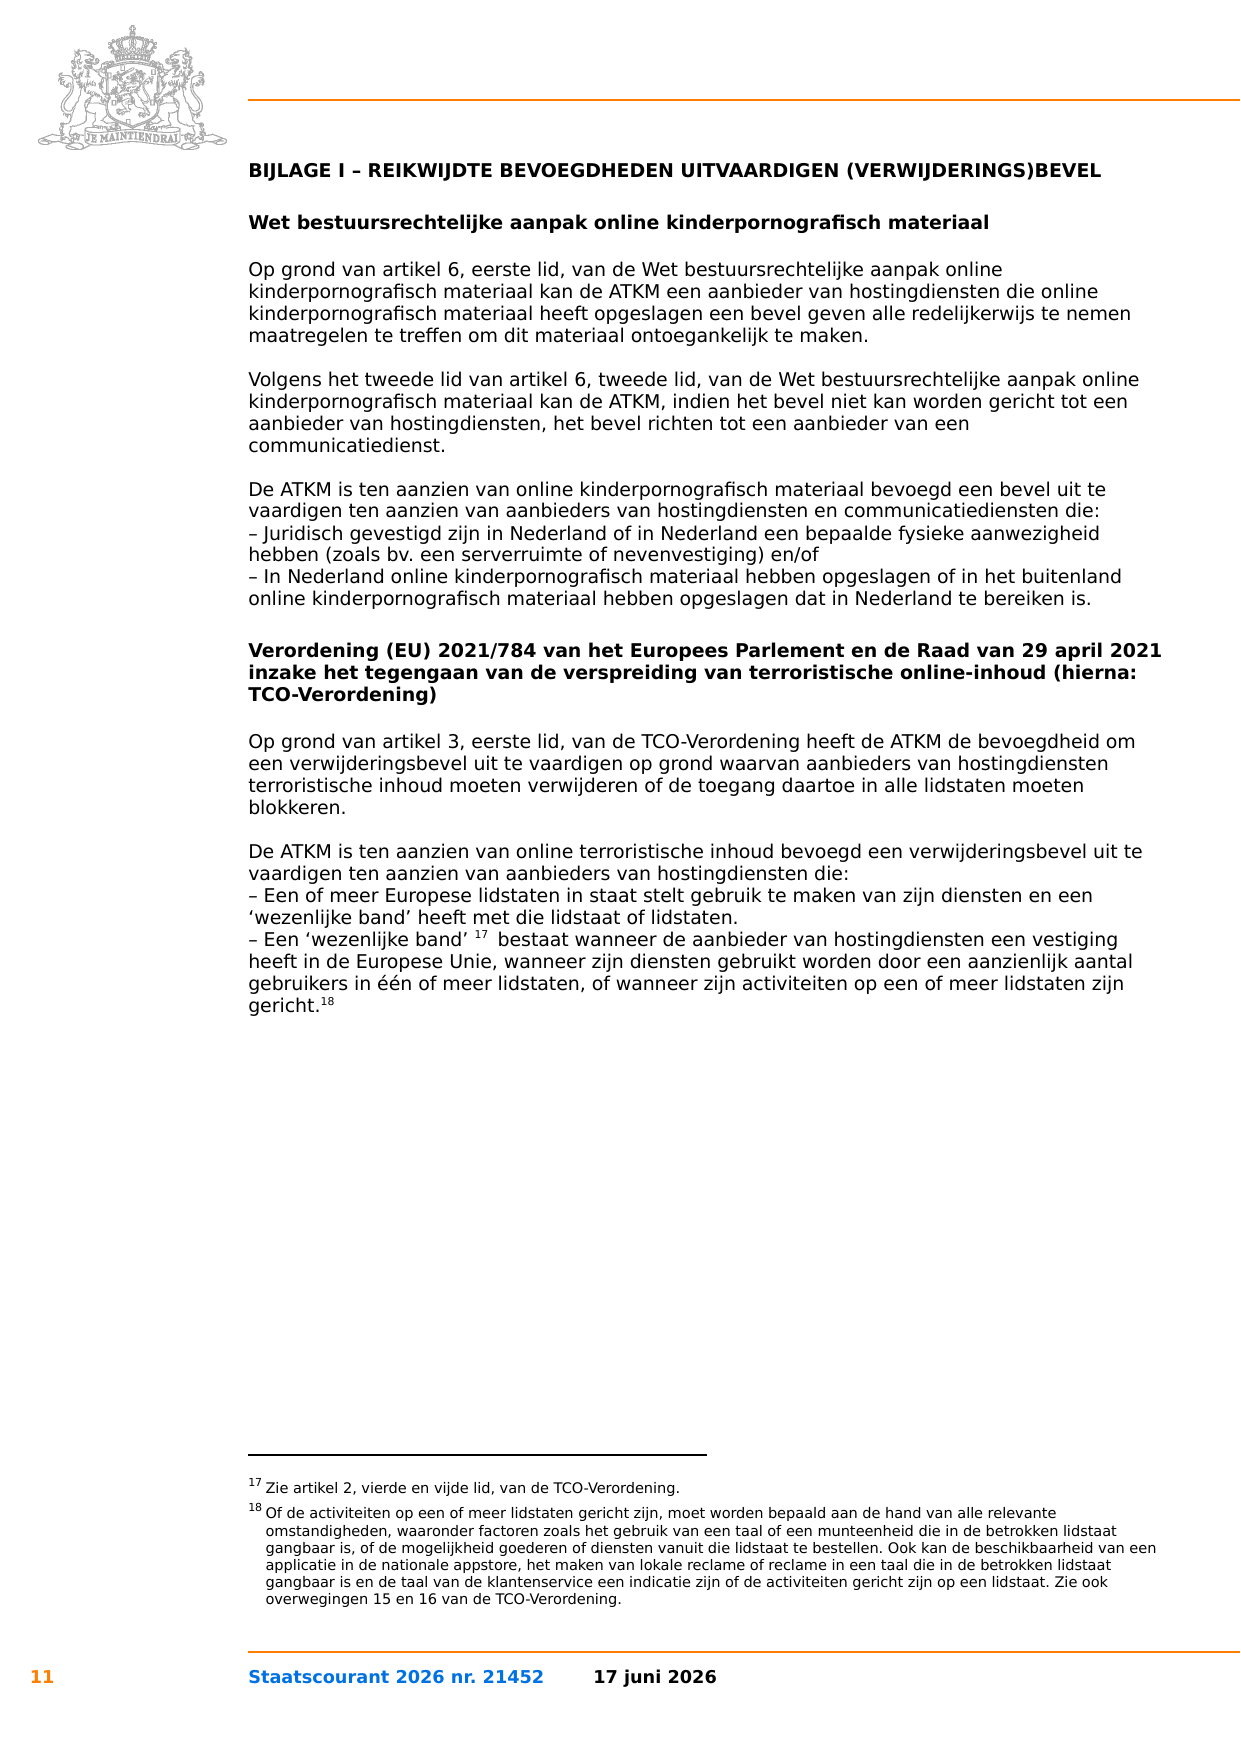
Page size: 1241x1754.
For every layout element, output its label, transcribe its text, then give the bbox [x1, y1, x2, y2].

text Op grond van artikel 3, eerste lid, van de TCO-Verordening heeft de ATKM de bevoegdheid om een verwijderingsbevel uit te vaardigen op grond waarvan aanbieders van hostingdiensten terroristische inhoud moeten verwijderen of de toegang daartoe in alle lidstaten moeten blokkeren. [248, 731, 1163, 819]
text – Een of meer Europese lidstaten in staat stelt gebruik te maken van zijn diensten en een ‘wezenlijke band’ heeft met die lidstaat of lidstaten. [248, 885, 1163, 929]
subtitle Verordening (EU) 2021/784 van het Europees Parlement en de Raad van 29 april 2021 inzake het tegengaan van de verspreiding van terroristische online-inhoud (hierna: TCO-Verordening) [248, 640, 1163, 706]
subtitle BIJLAGE I – REIKWIJDTE BEVOEGDHEDEN UITVAARDIGEN (VERWIJDERINGS)BEVEL [248, 160, 1163, 182]
text De ATKM is ten aanzien van online terroristische inhoud bevoegd een verwijderingsbevel uit te vaardigen ten aanzien van aanbieders van hostingdiensten die: [248, 841, 1163, 885]
text Of de activiteiten op een of meer lidstaten gericht zijn, moet worden bepaald aan de hand van alle relevante omstandigheden, waaronder factoren zoals het gebruik van een taal of een munteenheid die in de betrokken lidstaat gangbaar is, of de mogelijkheid goederen of diensten vanuit die lidstaat te bestellen. Ook kan de beschikbaarheid van een applicatie in de nationale appstore, het maken van lokale reclame of reclame in een taal die in de betrokken lidstaat gangbaar is en de taal van de klantenservice een indicatie zijn of de activiteiten gericht zijn op een lidstaat. Zie ook overwegingen 15 en 16 van de TCO-Verordening. [248, 1501, 1163, 1608]
text Op grond van artikel 6, eerste lid, van de Wet bestuursrechtelijke aanpak online kinderpornografisch materiaal kan de ATKM een aanbieder van hostingdiensten die online kinderpornografisch materiaal heeft opgeslagen een bevel geven alle redelijkerwijs te nemen maatregelen te treffen om dit materiaal ontoegankelijk te maken. [248, 259, 1163, 347]
subtitle Wet bestuursrechtelijke aanpak online kinderpornografisch materiaal [248, 212, 1163, 234]
text – Een ‘wezenlijke band’ bestaat wanneer de aanbieder van hostingdiensten een vestiging heeft in de Europese Unie, wanneer zijn diensten gebruikt worden door een aanzienlijk aantal gebruikers in één of meer lidstaten, of wanneer zijn activiteiten op een of meer lidstaten zijn gericht. [248, 929, 1163, 1017]
text Volgens het tweede lid van artikel 6, tweede lid, van de Wet bestuursrechtelijke aanpak online kinderpornografisch materiaal kan de ATKM, indien het bevel niet kan worden gericht tot een aanbieder van hostingdiensten, het bevel richten tot een aanbieder van een communicatiedienst. [248, 369, 1163, 457]
text De ATKM is ten aanzien van online kinderpornografisch materiaal bevoegd een bevel uit te vaardigen ten aanzien van aanbieders van hostingdiensten en communicatiediensten die: [248, 478, 1163, 522]
text – Juridisch gevestigd zijn in Nederland of in Nederland een bepaalde fysieke aanwezigheid hebben (zoals bv. een serverruimte of nevenvestiging) en/of [248, 522, 1163, 566]
text – In Nederland online kinderpornografisch materiaal hebben opgeslagen of in het buitenland online kinderpornografisch materiaal hebben opgeslagen dat in Nederland te bereiken is. [248, 566, 1163, 610]
text Zie artikel 2, vierde en vijde lid, van de TCO-Verordening. [248, 1476, 1163, 1498]
picture [38, 25, 227, 150]
